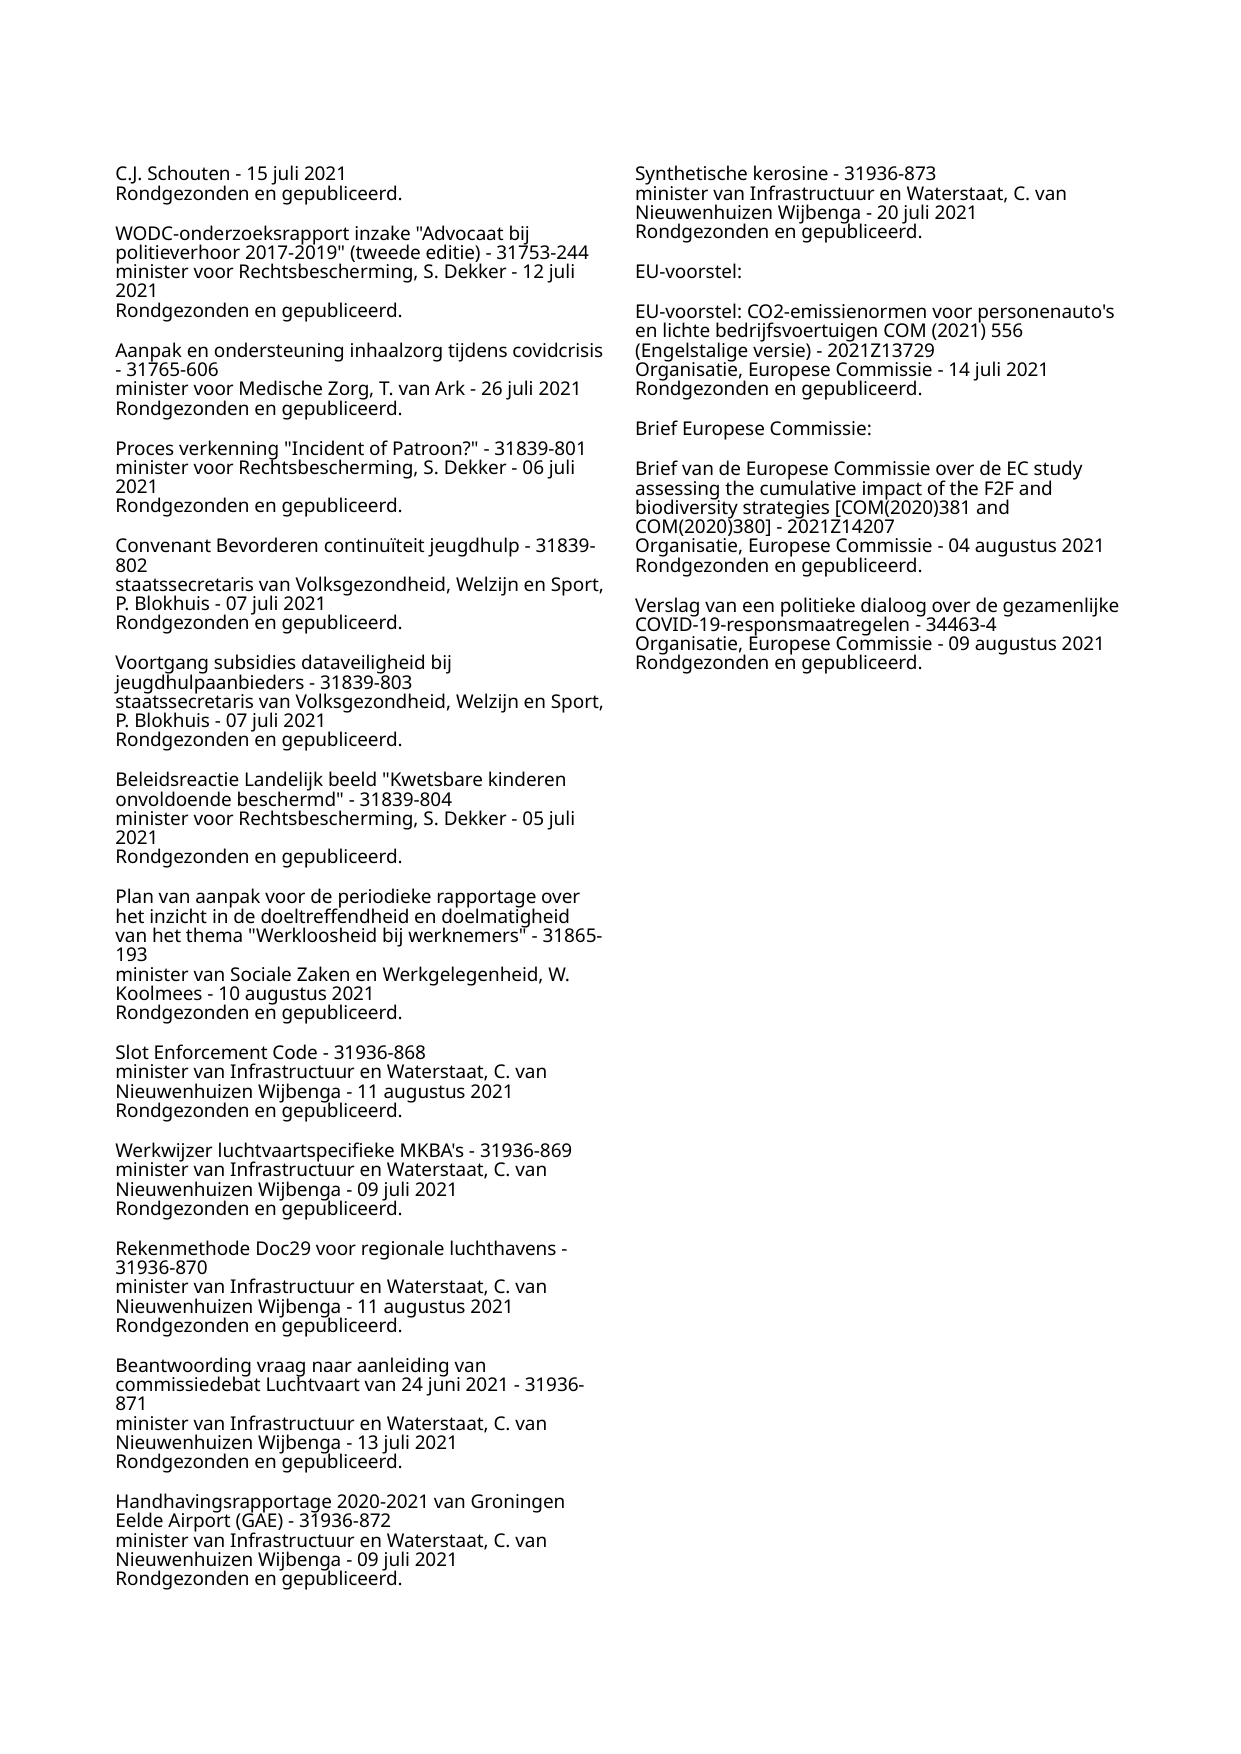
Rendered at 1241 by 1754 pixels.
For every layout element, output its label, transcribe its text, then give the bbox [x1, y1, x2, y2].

text staatssecretaris van Volksgezondheid, Welzijn en Sport, P. Blokhuis - 07 juli 2021 [115, 693, 605, 731]
text minister van Sociale Zaken en Werkgelegenheid, W. Koolmees - 10 augustus 2021 [115, 966, 605, 1004]
text minister van Infrastructuur en Waterstaat, C. van Nieuwenhuizen Wijbenga - 09 juli 2021 [115, 1532, 605, 1570]
text Rekenmethode Doc29 voor regionale luchthavens - 31936-870 [115, 1240, 605, 1278]
text minister voor Rechtsbescherming, S. Dekker - 05 juli 2021 [115, 810, 605, 848]
text Rondgezonden en gepubliceerd. [635, 223, 1125, 242]
text minister voor Medische Zorg, T. van Ark - 26 juli 2021 [115, 380, 605, 399]
text Rondgezonden en gepubliceerd. [115, 1570, 605, 1589]
text Brief Europese Commissie: [635, 420, 1125, 439]
text Werkwijzer luchtvaartspecifieke MKBA's - 31936-869 [115, 1142, 605, 1161]
text Organisatie, Europese Commissie - 14 juli 2021 [635, 361, 1125, 380]
text minister voor Rechtsbescherming, S. Dekker - 12 juli 2021 [115, 263, 605, 302]
text Aanpak en ondersteuning inhaalzorg tijdens covidcrisis - 31765-606 [115, 342, 605, 380]
text Rondgezonden en gepubliceerd. [635, 557, 1125, 576]
text Rondgezonden en gepubliceerd. [115, 1200, 605, 1219]
text Synthetische kerosine - 31936-873 [635, 165, 1125, 184]
text WODC-onderzoeksrapport inzake "Advocaat bij politieverhoor 2017-2019" (tweede editie) - 31753-244 [115, 224, 605, 263]
text Rondgezonden en gepubliceerd. [115, 848, 605, 868]
text Rondgezonden en gepubliceerd. [115, 614, 605, 634]
text Rondgezonden en gepubliceerd. [115, 1453, 605, 1472]
text minister van Infrastructuur en Waterstaat, C. van Nieuwenhuizen Wijbenga - 20 juli 2021 [635, 184, 1125, 223]
text Rondgezonden en gepubliceerd. [115, 1102, 605, 1121]
text EU-voorstel: CO2-emissienormen voor personenauto's en lichte bedrijfsvoertuigen COM (2021) 556 (Engelstalige versie) - 2021Z13729 [635, 303, 1125, 361]
text Rondgezonden en gepubliceerd. [635, 380, 1125, 399]
text Handhavingsrapportage 2020-2021 van Groningen Eelde Airport (GAE) - 31936-872 [115, 1493, 605, 1532]
text minister voor Rechtsbescherming, S. Dekker - 06 juli 2021 [115, 459, 605, 497]
text Rondgezonden en gepubliceerd. [115, 302, 605, 321]
text staatssecretaris van Volksgezondheid, Welzijn en Sport, P. Blokhuis - 07 juli 2021 [115, 576, 605, 614]
text Rondgezonden en gepubliceerd. [115, 1317, 605, 1336]
text Rondgezonden en gepubliceerd. [115, 1004, 605, 1023]
text minister van Infrastructuur en Waterstaat, C. van Nieuwenhuizen Wijbenga - 11 augustus 2021 [115, 1063, 605, 1102]
text Rondgezonden en gepubliceerd. [115, 399, 605, 419]
text C.J. Schouten - 15 juli 2021 [115, 165, 605, 184]
text Beantwoording vraag naar aanleiding van commissiedebat Luchtvaart van 24 juni 2021 - 31936-871 [115, 1357, 605, 1415]
text Proces verkenning "Incident of Patroon?" - 31839-801 [115, 439, 605, 459]
text Organisatie, Europese Commissie - 04 augustus 2021 [635, 537, 1125, 557]
text minister van Infrastructuur en Waterstaat, C. van Nieuwenhuizen Wijbenga - 11 augustus 2021 [115, 1278, 605, 1317]
text minister van Infrastructuur en Waterstaat, C. van Nieuwenhuizen Wijbenga - 13 juli 2021 [115, 1415, 605, 1453]
text Verslag van een politieke dialoog over de gezamenlijke COVID-19-responsmaatregelen - 34463-4 [635, 597, 1125, 635]
text Rondgezonden en gepubliceerd. [115, 184, 605, 204]
text Rondgezonden en gepubliceerd. [115, 497, 605, 517]
text Beleidsreactie Landelijk beeld "Kwetsbare kinderen onvoldoende beschermd" - 31839-804 [115, 771, 605, 810]
text Rondgezonden en gepubliceerd. [115, 731, 605, 751]
text minister van Infrastructuur en Waterstaat, C. van Nieuwenhuizen Wijbenga - 09 juli 2021 [115, 1161, 605, 1200]
text Slot Enforcement Code - 31936-868 [115, 1044, 605, 1063]
text Voortgang subsidies dataveiligheid bij jeugdhulpaanbieders - 31839-803 [115, 654, 605, 693]
text Plan van aanpak voor de periodieke rapportage over het inzicht in de doeltreffendheid en doelmatigheid van het thema "Werkloosheid bij werknemers" - 31865-193 [115, 888, 605, 966]
text EU-voorstel: [635, 263, 1125, 282]
text Convenant Bevorderen continuïteit jeugdhulp - 31839-802 [115, 537, 605, 576]
text Rondgezonden en gepubliceerd. [635, 654, 1125, 674]
text Brief van de Europese Commissie over de EC study assessing the cumulative impact of the F2F and biodiversity strategies [COM(2020)381 and COM(2020)380] - 2021Z14207 [635, 460, 1125, 537]
text Organisatie, Europese Commissie - 09 augustus 2021 [635, 635, 1125, 654]
